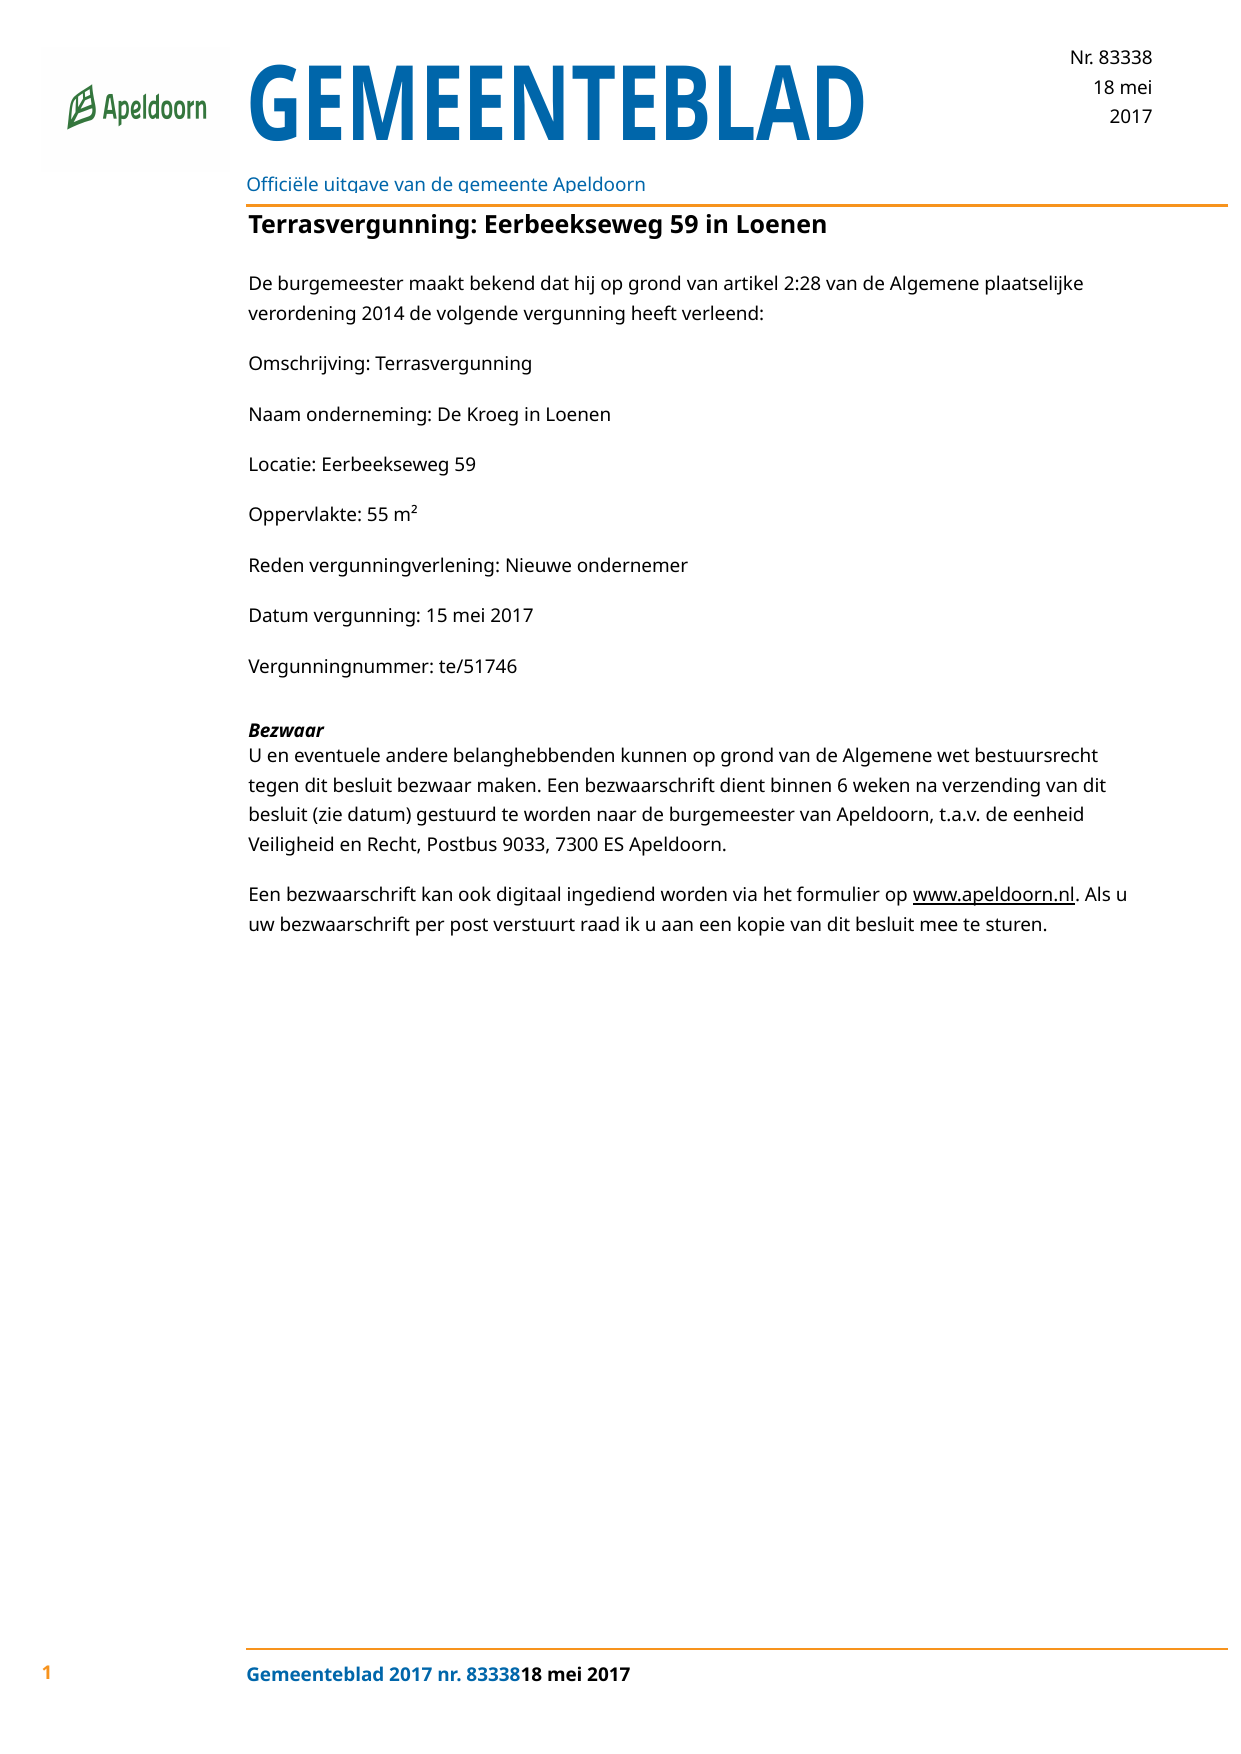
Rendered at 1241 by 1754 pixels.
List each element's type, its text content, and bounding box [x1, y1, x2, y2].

text De burgemeester maakt bekend dat hij op grond van artikel 2:28 van de Algemene plaatselijke verordening 2014 de volgende vergunning heeft verleend: [248, 270, 1152, 326]
text Locatie: Eerbeekseweg 59 [248, 451, 1152, 477]
text Naam onderneming: De Kroeg in Loenen [248, 401, 1152, 426]
text Datum vergunning: 15 mei 2017 [248, 602, 1152, 628]
text Reden vergunningverlening: Nieuwe ondernemer [248, 552, 1152, 578]
picture [41, 47, 231, 172]
text Terrasvergunning: Eerbeekseweg 59 in Loenen [248, 207, 1152, 241]
text Vergunningnummer: te/51746 [248, 653, 1152, 678]
text Bezwaar [248, 717, 1152, 742]
text U en eventuele andere belanghebbenden kunnen op grond van de Algemene wet bestuursrecht tegen dit besluit bezwaar maken. Een bezwaarschrift dient binnen 6 weken na verzending van dit besluit (zie datum) gestuurd te worden naar de burgemeester van Apeldoorn, t.a.v. de eenheid Veiligheid en Recht, Postbus 9033, 7300 ES Apeldoorn. [248, 742, 1152, 857]
text Omschrijving: Terrasvergunning [248, 350, 1152, 376]
text Een bezwaarschrift kan ook digitaal ingediend worden via het formulier op www.apeldoorn.nl. Als u uw bezwaarschrift per post verstuurt raad ik u aan een kopie van dit besluit mee te sturen. [248, 882, 1152, 937]
text Oppervlakte: 55 m² [248, 502, 1152, 527]
